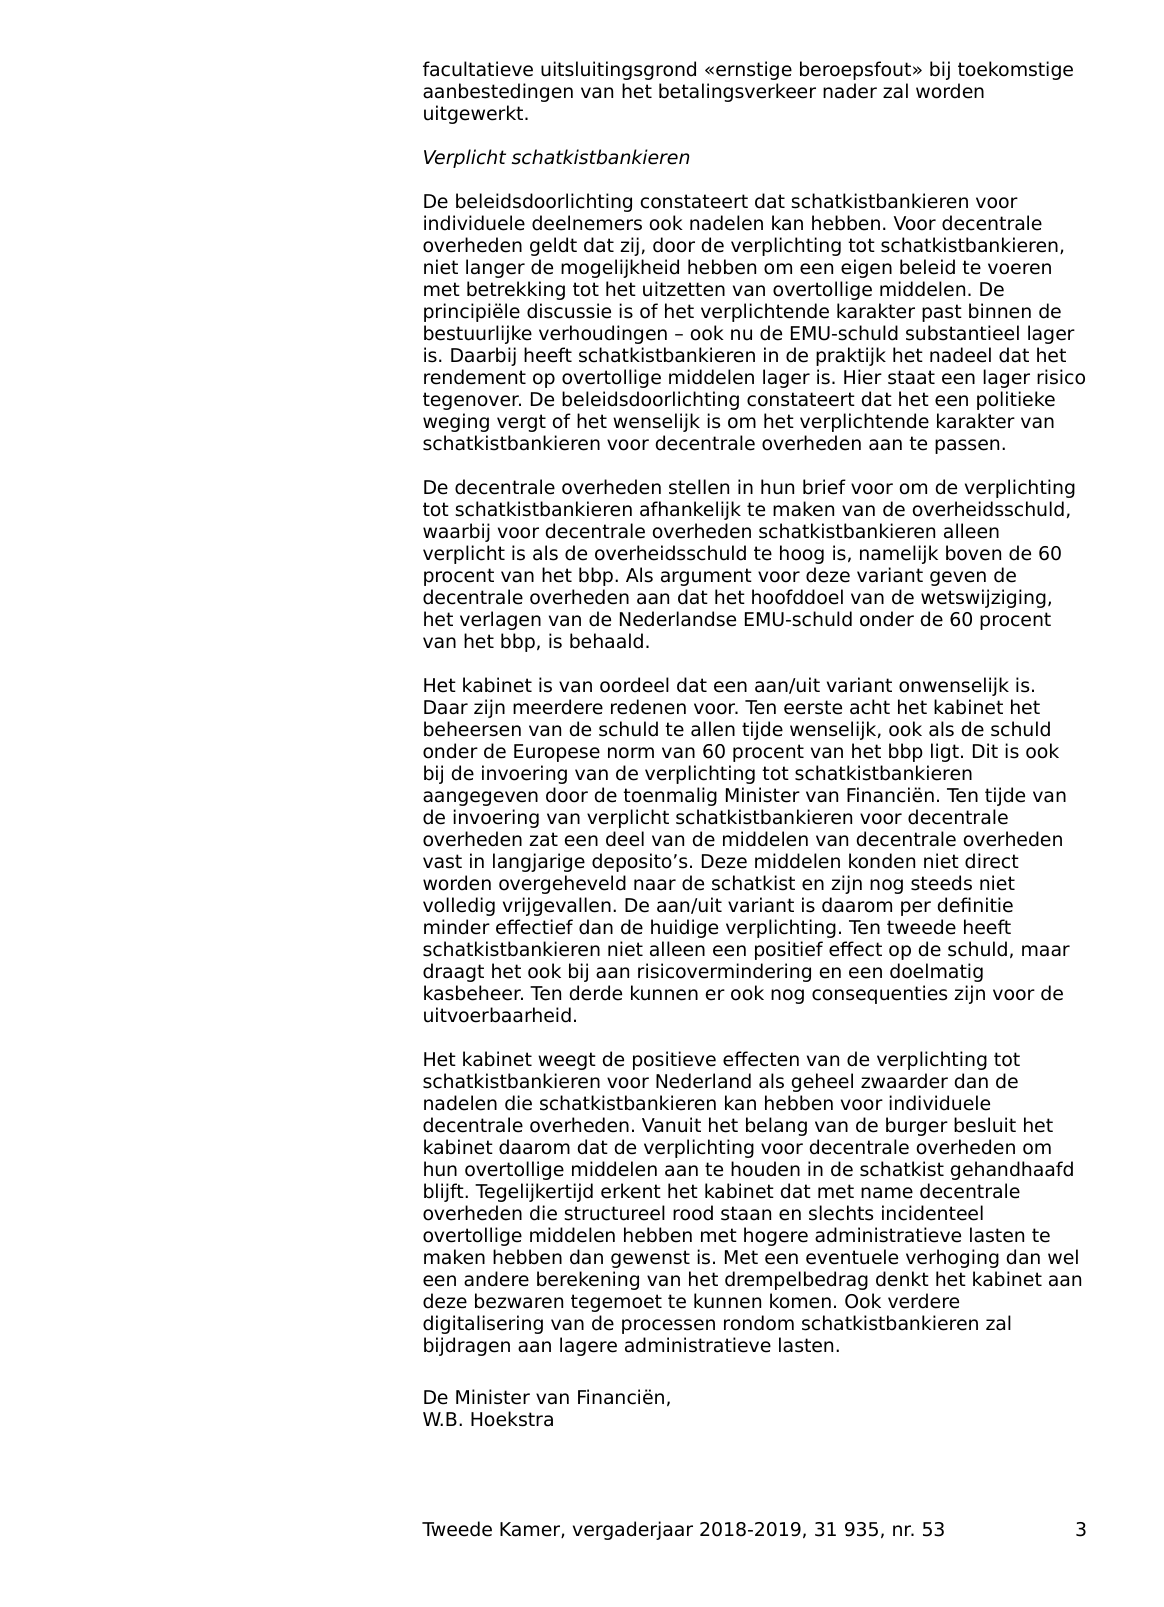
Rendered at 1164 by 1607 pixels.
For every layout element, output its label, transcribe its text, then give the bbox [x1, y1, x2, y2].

text De Minister van Financiën, W.B. Hoekstra [422, 1387, 1087, 1431]
text Het kabinet is van oordeel dat een aan/uit variant onwenselijk is. Daar zijn meerdere redenen voor. Ten eerste acht het kabinet het beheersen van de schuld te allen tijde wenselijk, ook als de schuld onder de Europese norm van 60 procent van het bbp ligt. Dit is ook bij de invoering van de verplichting tot schatkistbankieren aangegeven door de toenmalig Minister van Financiën. Ten tijde van de invoering van verplicht schatkistbankieren voor decentrale overheden zat een deel van de middelen van decentrale overheden vast in langjarige deposito’s. Deze middelen konden niet direct worden overgeheveld naar de schatkist en zijn nog steeds niet volledig vrijgevallen. De aan/uit variant is daarom per definitie minder effectief dan de huidige verplichting. Ten tweede heeft schatkistbankieren niet alleen een positief effect op de schuld, maar draagt het ook bij aan risicovermindering en een doelmatig kasbeheer. Ten derde kunnen er ook nog consequenties zijn voor de uitvoerbaarheid. [422, 675, 1087, 1027]
subtitle Verplicht schatkistbankieren [422, 147, 1087, 169]
text facultatieve uitsluitingsgrond «ernstige beroepsfout» bij toekomstige aanbestedingen van het betalingsverkeer nader zal worden uitgewerkt. [422, 59, 1087, 125]
text De decentrale overheden stellen in hun brief voor om de verplichting tot schatkistbankieren afhankelijk te maken van de overheidsschuld, waarbij voor decentrale overheden schatkistbankieren alleen verplicht is als de overheidsschuld te hoog is, namelijk boven de 60 procent van het bbp. Als argument voor deze variant geven de decentrale overheden aan dat het hoofddoel van de wetswijziging, het verlagen van de Nederlandse EMU-schuld onder de 60 procent van het bbp, is behaald. [422, 477, 1087, 653]
text Het kabinet weegt de positieve effecten van de verplichting tot schatkistbankieren voor Nederland als geheel zwaarder dan de nadelen die schatkistbankieren kan hebben voor individuele decentrale overheden. Vanuit het belang van de burger besluit het kabinet daarom dat de verplichting voor decentrale overheden om hun overtollige middelen aan te houden in de schatkist gehandhaafd blijft. Tegelijkertijd erkent het kabinet dat met name decentrale overheden die structureel rood staan en slechts incidenteel overtollige middelen hebben met hogere administratieve lasten te maken hebben dan gewenst is. Met een eventuele verhoging dan wel een andere berekening van het drempelbedrag denkt het kabinet aan deze bezwaren tegemoet te kunnen komen. Ook verdere digitalisering van de processen rondom schatkistbankieren zal bijdragen aan lagere administratieve lasten. [422, 1049, 1087, 1357]
text De beleidsdoorlichting constateert dat schatkistbankieren voor individuele deelnemers ook nadelen kan hebben. Voor decentrale overheden geldt dat zij, door de verplichting tot schatkistbankieren, niet langer de mogelijkheid hebben om een eigen beleid te voeren met betrekking tot het uitzetten van overtollige middelen. De principiële discussie is of het verplichtende karakter past binnen de bestuurlijke verhoudingen – ook nu de EMU-schuld substantieel lager is. Daarbij heeft schatkistbankieren in de praktijk het nadeel dat het rendement op overtollige middelen lager is. Hier staat een lager risico tegenover. De beleidsdoorlichting constateert dat het een politieke weging vergt of het wenselijk is om het verplichtende karakter van schatkistbankieren voor decentrale overheden aan te passen. [422, 191, 1087, 455]
